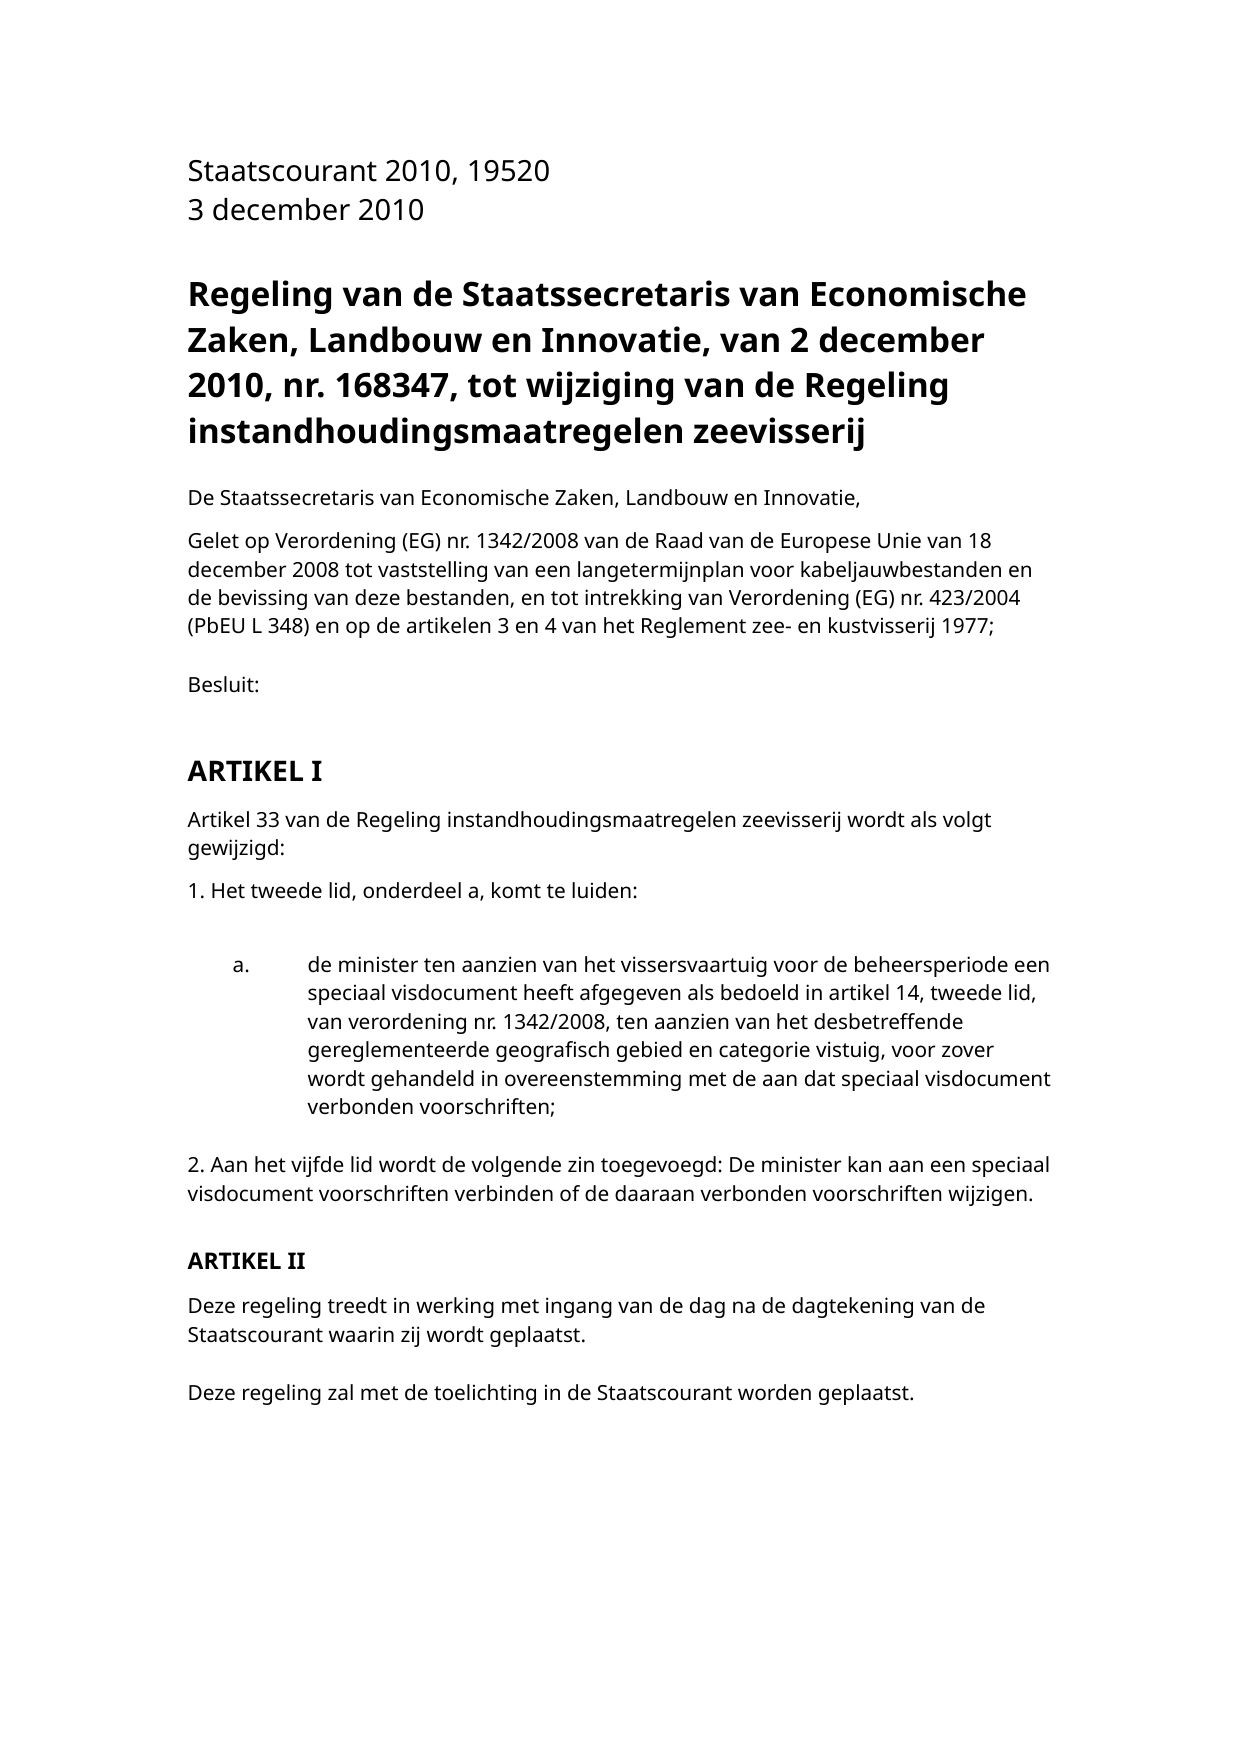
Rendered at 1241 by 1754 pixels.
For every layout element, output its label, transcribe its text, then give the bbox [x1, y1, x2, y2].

subtitle Regeling van de Staatssecretaris van Economische Zaken, Landbouw en Innovatie, van 2 december 2010, nr. 168347, tot wijziging van de Regeling instandhoudingsmaatregelen zeevisserij [187, 271, 1053, 453]
text 1. Het tweede lid, onderdeel a, komt te luiden: [187, 877, 1053, 905]
text Staatscourant 2010, 19520 [187, 150, 1053, 190]
subtitle ARTIKEL II [187, 1245, 1053, 1276]
text Besluit: [187, 670, 1053, 698]
text 2. Aan het vijfde lid wordt de volgende zin toegevoegd: De minister kan aan een speciaal visdocument voorschriften verbinden of de daaraan verbonden voorschriften wijzigen. [187, 1151, 1053, 1207]
text Gelet op Verordening (EG) nr. 1342/2008 van de Raad van de Europese Unie van 18 december 2008 tot vaststelling van een langetermijnplan voor kabeljauwbestanden en de bevissing van deze bestanden, en tot intrekking van Verordening (EG) nr. 423/2004 (PbEU L 348) en op de artikelen 3 en 4 van het Reglement zee- en kustvisserij 1977; [187, 526, 1053, 640]
text 3 december 2010 [187, 190, 1053, 229]
text Deze regeling treedt in werking met ingang van de dag na de dagtekening van de Staatscourant waarin zij wordt geplaatst. [187, 1291, 1053, 1348]
subtitle ARTIKEL I [187, 751, 1053, 790]
text Artikel 33 van de Regeling instandhoudingsmaatregelen zeevisserij wordt als volgt gewijzigd: [187, 805, 1053, 862]
text Deze regeling zal met de toelichting in de Staatscourant worden geplaatst. [187, 1378, 1053, 1407]
text De Staatssecretaris van Economische Zaken, Landbouw en Innovatie, [187, 483, 1053, 511]
list de minister ten aanzien van het vissersvaartuig voor de beheersperiode een speciaal visdocument heeft afgegeven als bedoeld in artikel 14, tweede lid, van verordening nr. 1342/2008, ten aanzien van het desbetreffende gereglementeerde geografisch gebied en categorie vistuig, voor zover wordt gehandeld in overeenstemming met de aan dat speciaal visdocument verbonden voorschriften; [232, 950, 1053, 1121]
